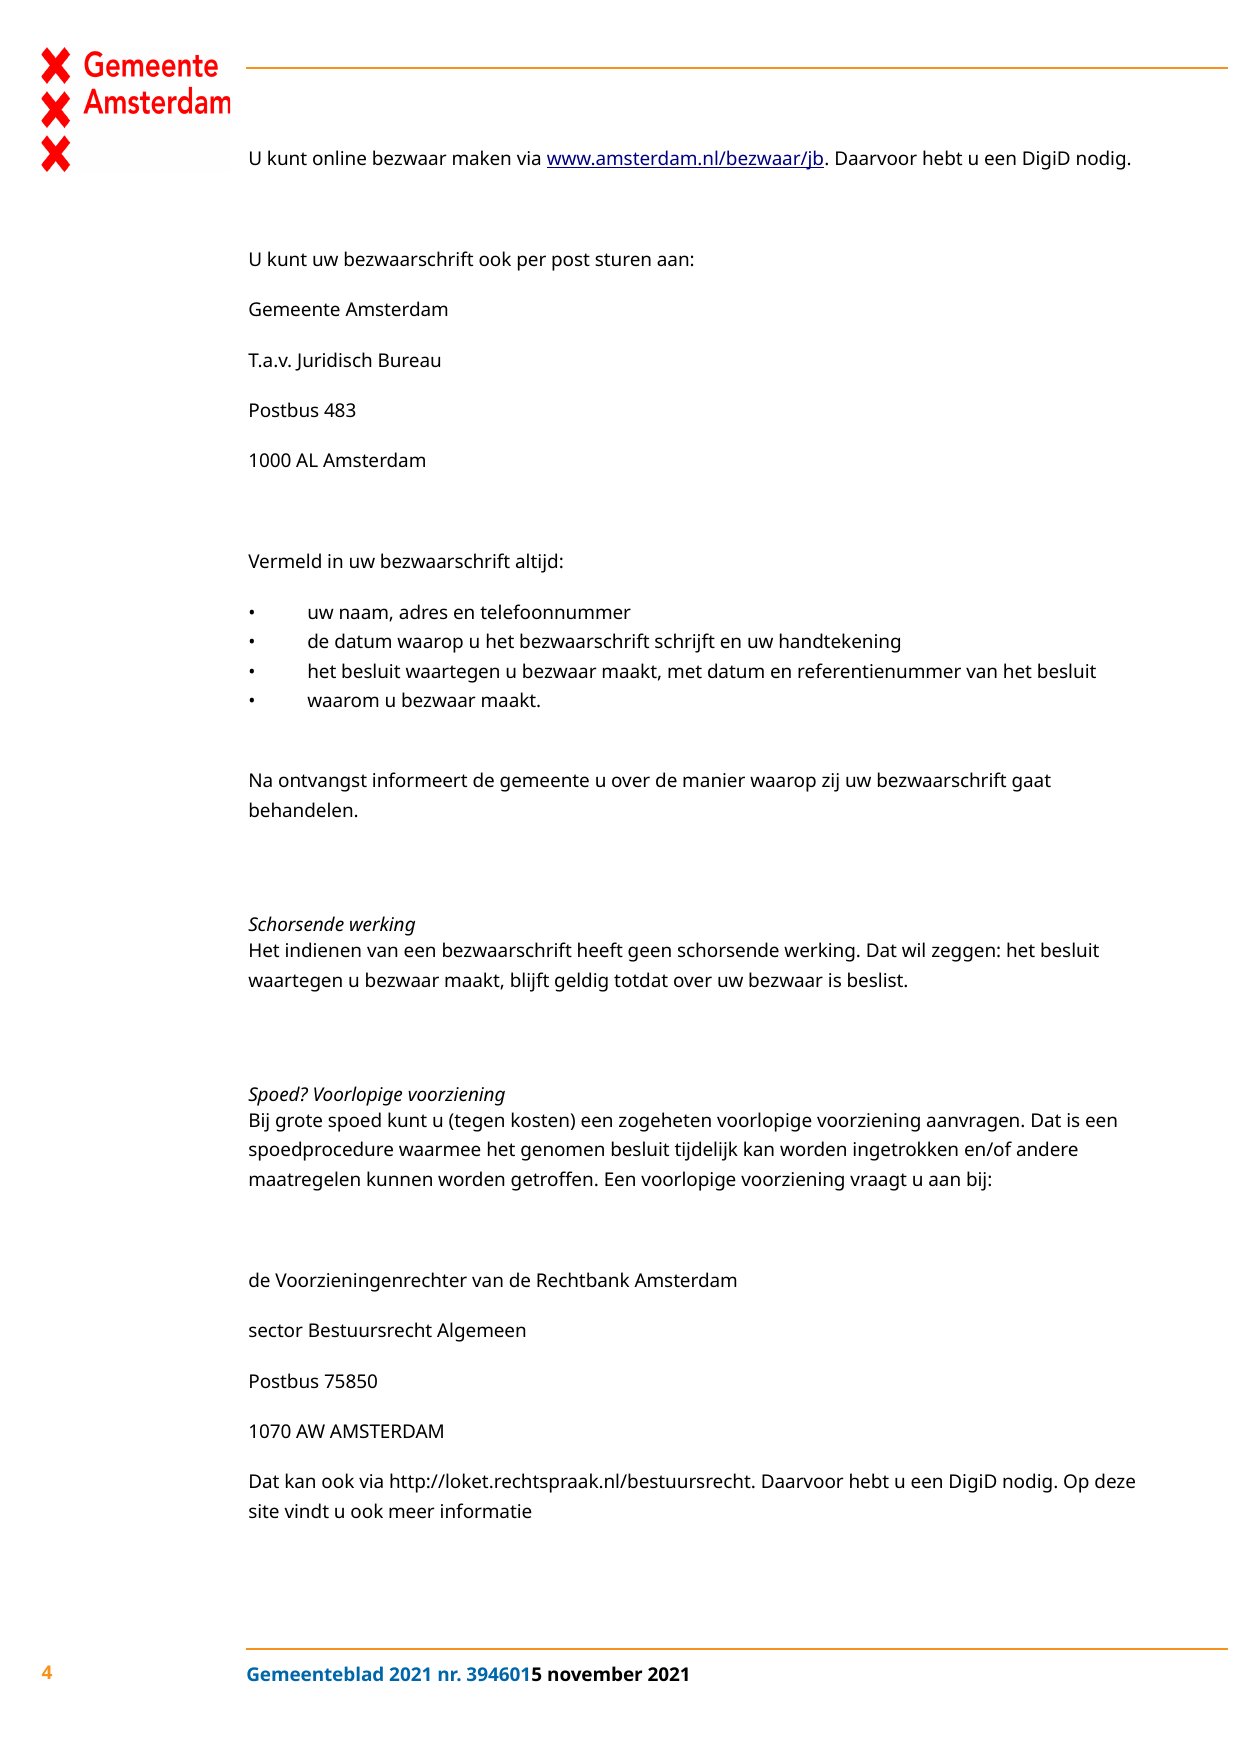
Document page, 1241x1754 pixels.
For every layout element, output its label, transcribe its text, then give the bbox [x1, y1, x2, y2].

text 1000 AL Amsterdam [248, 448, 1152, 473]
text U kunt uw bezwaarschrift ook per post sturen aan: [248, 246, 1152, 272]
text T.a.v. Juridisch Bureau [248, 347, 1152, 373]
text Spoed? Voorlopige voorziening [248, 1081, 1152, 1107]
text Na ontvangst informeert de gemeente u over de manier waarop zij uw bezwaarschrift gaat behandelen. [248, 768, 1152, 823]
text Dat kan ook via http://loket.rechtspraak.nl/bestuursrecht. Daarvoor hebt u een DigiD nodig. Op deze site vindt u ook meer informatie [248, 1469, 1152, 1524]
text U kunt online bezwaar maken via www.amsterdam.nl/bezwaar/jb. Daarvoor hebt u een DigiD nodig. [248, 145, 1152, 171]
list het besluit waartegen u bezwaar maakt, met datum en referentienummer van het besluit [248, 658, 1152, 684]
text Bij grote spoed kunt u (tegen kosten) een zogeheten voorlopige voorziening aanvragen. Dat is een spoedprocedure waarmee het genomen besluit tijdelijk kan worden ingetrokken en/of andere maatregelen kunnen worden getroffen. Een voorlopige voorziening vraagt u aan bij: [248, 1107, 1152, 1192]
list waarom u bezwaar maakt. [248, 688, 1152, 713]
text Postbus 75850 [248, 1368, 1152, 1394]
text de Voorzieningenrechter van de Rechtbank Amsterdam [248, 1267, 1152, 1293]
list de datum waarop u het bezwaarschrift schrijft en uw handtekening [248, 628, 1152, 654]
text sector Bestuursrecht Algemeen [248, 1317, 1152, 1343]
text 1070 AW AMSTERDAM [248, 1418, 1152, 1444]
list uw naam, adres en telefoonnummer [248, 599, 1152, 625]
text Postbus 483 [248, 397, 1152, 423]
picture [41, 47, 231, 172]
text Schorsende werking [248, 912, 1152, 937]
text Vermeld in uw bezwaarschrift altijd: [248, 548, 1152, 574]
text Het indienen van een bezwaarschrift heeft geen schorsende werking. Dat wil zeggen: het besluit waartegen u bezwaar maakt, blijft geldig totdat over uw bezwaar is beslist. [248, 937, 1152, 993]
text Gemeente Amsterdam [248, 296, 1152, 322]
